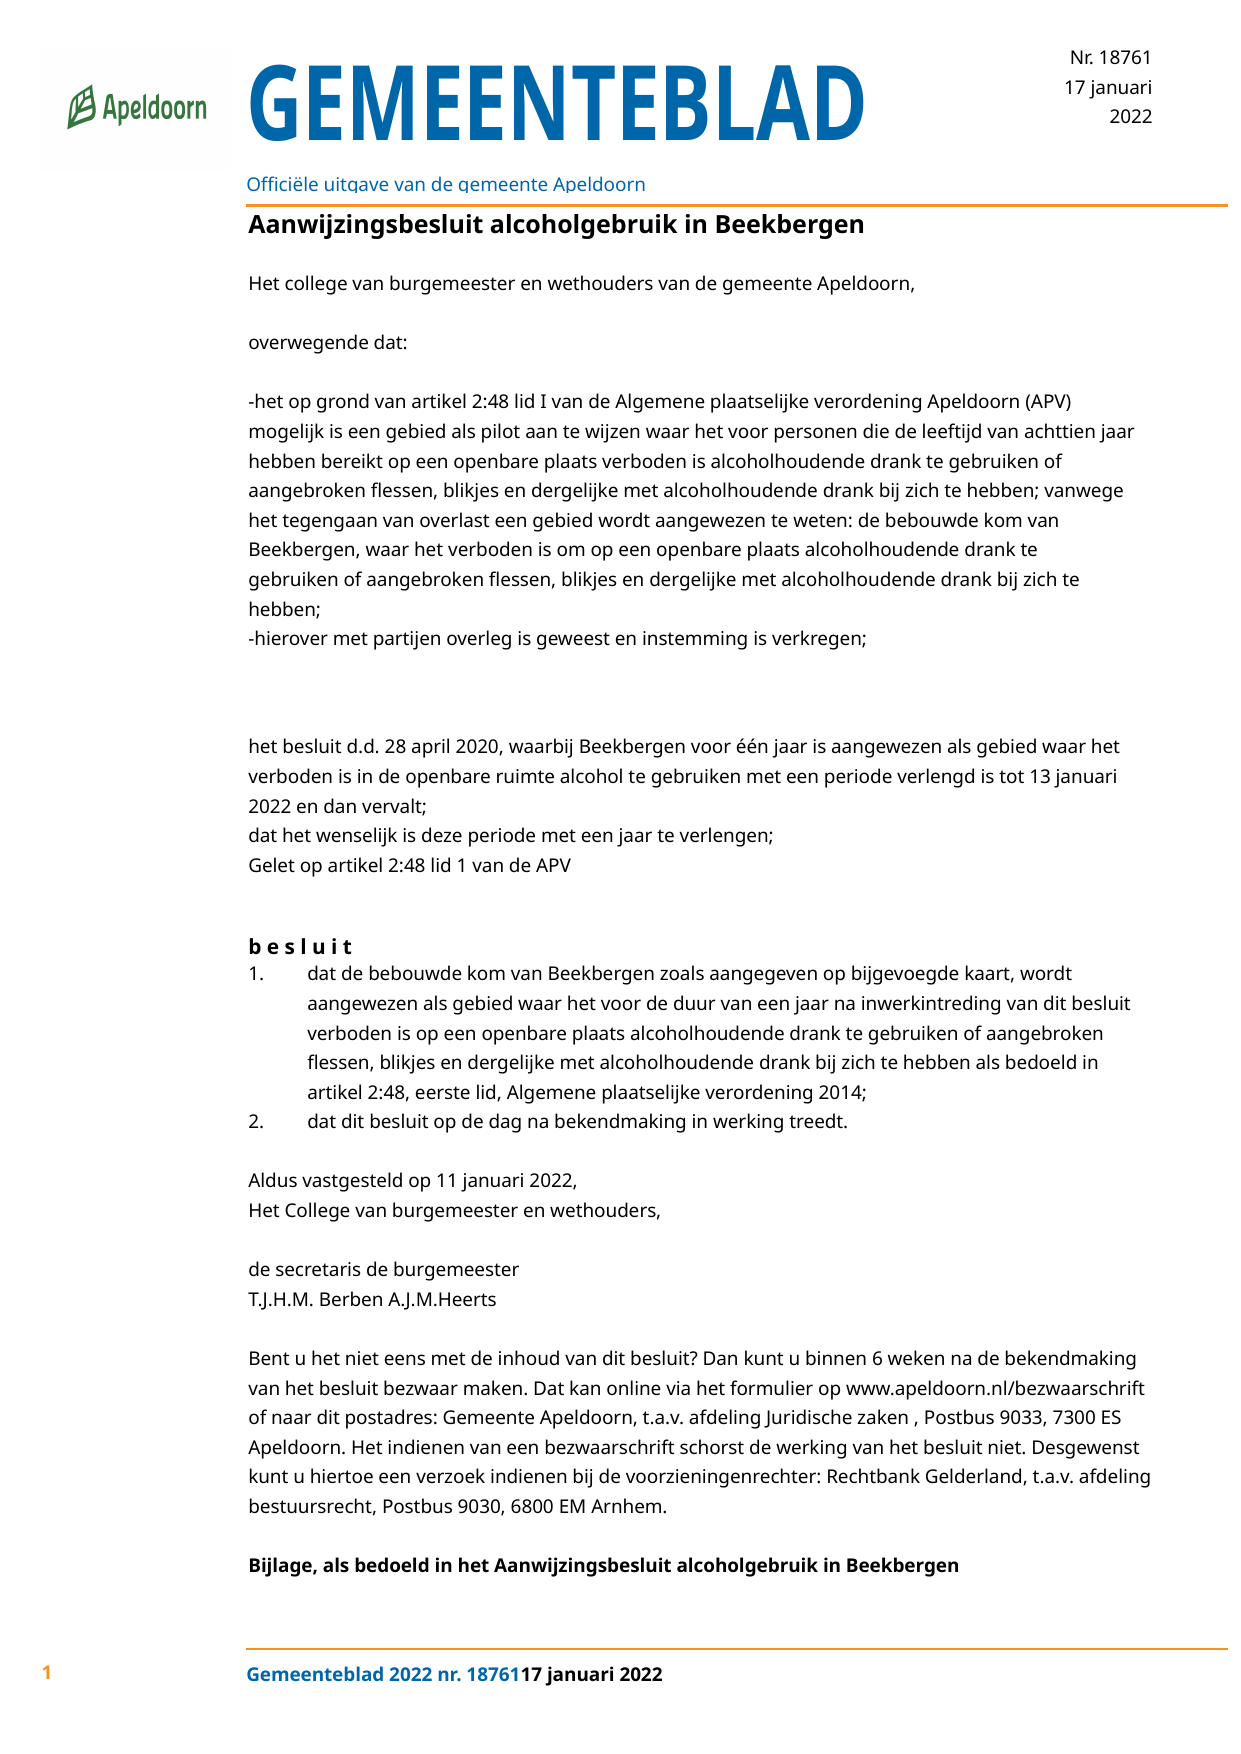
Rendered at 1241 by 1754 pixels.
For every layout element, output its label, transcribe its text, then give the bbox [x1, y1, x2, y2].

picture [41, 47, 231, 172]
text Gelet op artikel 2:48 lid 1 van de APV [248, 852, 1152, 878]
text Bent u het niet eens met de inhoud van dit besluit? Dan kunt u binnen 6 weken na de bekendmaking van het besluit bezwaar maken. Dat kan online via het formulier op www.apeldoorn.nl/bezwaarschrift of naar dit postadres: Gemeente Apeldoorn, t.a.v. afdeling Juridische zaken , Postbus 9033, 7300 ES Apeldoorn. Het indienen van een bezwaarschrift schorst de werking van het besluit niet. Desgewenst kunt u hiertoe een verzoek indienen bij de voorzieningenrechter: Rechtbank Gelderland, t.a.v. afdeling bestuursrecht, Postbus 9030, 6800 EM Arnhem. [248, 1345, 1152, 1519]
text overwegende dat: [248, 329, 1152, 355]
text -het op grond van artikel 2:48 lid I van de Algemene plaatselijke verordening Apeldoorn (APV) mogelijk is een gebied als pilot aan te wijzen waar het voor personen die de leeftijd van achttien jaar hebben bereikt op een openbare plaats verboden is alcoholhoudende drank te gebruiken of aangebroken flessen, blikjes en dergelijke met alcoholhoudende drank bij zich te hebben; vanwege het tegengaan van overlast een gebied wordt aangewezen te weten: de bebouwde kom van Beekbergen, waar het verboden is om op een openbare plaats alcoholhoudende drank te [248, 389, 1152, 562]
text de secretaris de burgemeester [248, 1256, 1152, 1282]
text gebruiken of aangebroken flessen, blikjes en dergelijke met alcoholhoudende drank bij zich te hebben; [248, 566, 1152, 621]
list dat dit besluit op de dag na bekendmaking in werking treedt. [248, 1108, 1152, 1134]
text Het college van burgemeester en wethouders van de gemeente Apeldoorn, [248, 270, 1152, 296]
text -hierover met partijen overleg is geweest en instemming is verkregen; [248, 625, 1152, 651]
text Aldus vastgesteld op 11 januari 2022, [248, 1168, 1152, 1193]
text T.J.H.M. Berben A.J.M.Heerts [248, 1286, 1152, 1312]
text het besluit d.d. 28 april 2020, waarbij Beekbergen voor één jaar is aangewezen als gebied waar het verboden is in de openbare ruimte alcohol te gebruiken met een periode verlengd is tot 13 januari 2022 en dan vervalt; [248, 734, 1152, 819]
text Aanwijzingsbesluit alcoholgebruik in Beekbergen [248, 207, 1152, 241]
text Het College van burgemeester en wethouders, [248, 1197, 1152, 1223]
text dat het wenselijk is deze periode met een jaar te verlengen; [248, 822, 1152, 848]
text Bijlage, als bedoeld in het Aanwijzingsbesluit alcoholgebruik in Beekbergen [248, 1552, 1152, 1578]
text b e s l u i t [248, 932, 1152, 961]
list dat de bebouwde kom van Beekbergen zoals aangegeven op bijgevoegde kaart, wordt aangewezen als gebied waar het voor de duur van een jaar na inwerkintreding van dit besluit verboden is op een openbare plaats alcoholhoudende drank te gebruiken of aangebroken flessen, blikjes en dergelijke met alcoholhoudende drank bij zich te hebben als bedoeld in artikel 2:48, eerste lid, Algemene plaatselijke verordening 2014; [248, 961, 1152, 1104]
